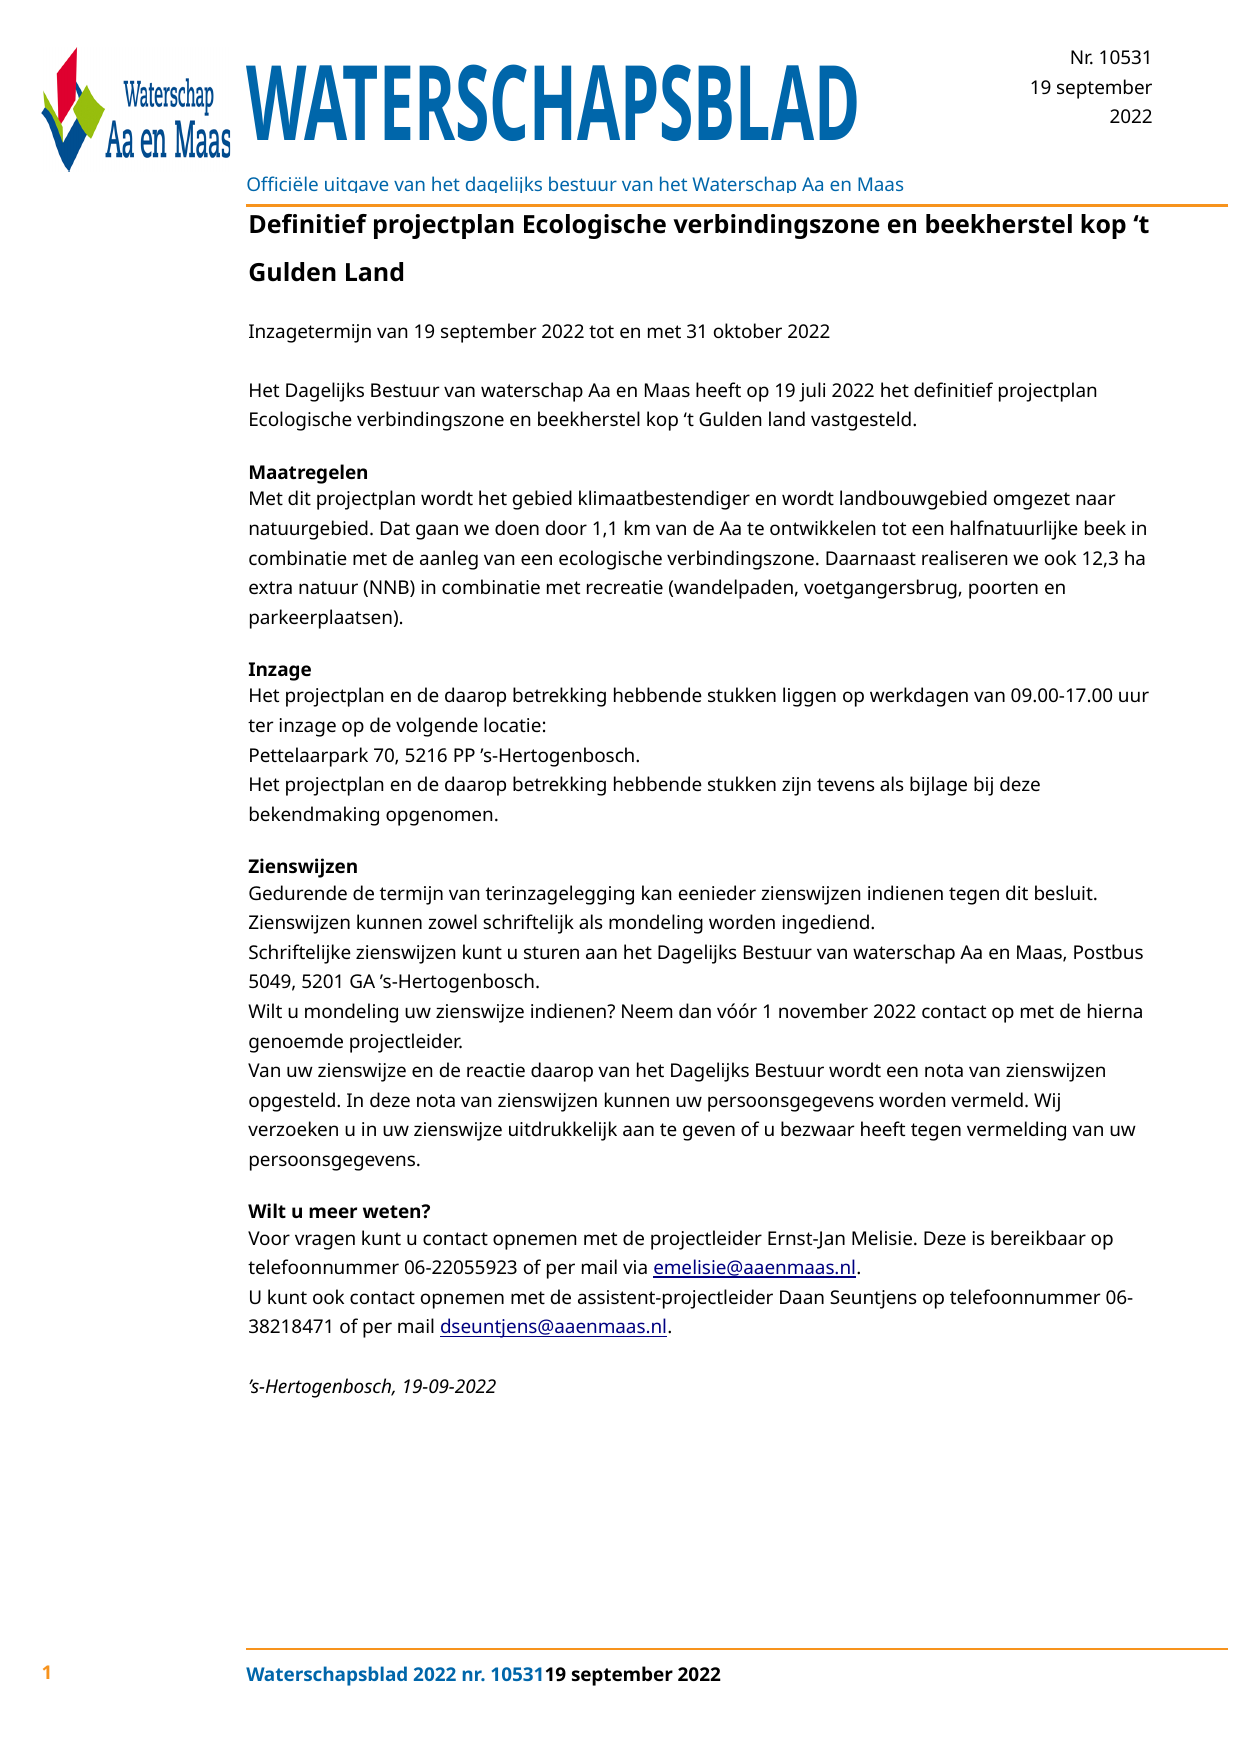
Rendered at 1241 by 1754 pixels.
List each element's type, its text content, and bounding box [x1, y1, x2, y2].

text Het projectplan en de daarop betrekking hebbende stukken zijn tevens als bijlage bij deze bekendmaking opgenomen. [248, 771, 1152, 827]
text Gedurende de termijn van terinzagelegging kan eenieder zienswijzen indienen tegen dit besluit. Zienswijzen kunnen zowel schriftelijk als mondeling worden ingediend. [248, 880, 1152, 935]
text Wilt u meer weten? [248, 1197, 1152, 1225]
text Definitief projectplan Ecologische verbindingszone en beekherstel kop ‘t Gulden Land [248, 207, 1152, 288]
text Inzagetermijn van 19 september 2022 tot en met 31 oktober 2022 [248, 318, 1152, 344]
text ’s-Hertogenbosch, 19-09-2022 [248, 1373, 1152, 1399]
text Maatregelen [248, 457, 1152, 486]
text Schriftelijke zienswijzen kunt u sturen aan het Dagelijks Bestuur van waterschap Aa en Maas, Postbus 5049, 5201 GA ’s-Hertogenbosch. [248, 939, 1152, 994]
text Het projectplan en de daarop betrekking hebbende stukken liggen op werkdagen van 09.00-17.00 uur ter inzage op de volgende locatie: [248, 683, 1152, 738]
text Met dit projectplan wordt het gebied klimaatbestendiger en wordt landbouwgebied omgezet naar natuurgebied. Dat gaan we doen door 1,1 km van de Aa te ontwikkelen tot een halfnatuurlijke beek in combinatie met de aanleg van een ecologische verbindingszone. Daarnaast realiseren we ook 12,3 ha extra natuur (NNB) in combinatie met recreatie (wandelpaden, voetgangersbrug, poorten en parkeerplaatsen). [248, 486, 1152, 629]
text Pettelaarpark 70, 5216 PP ’s-Hertogenbosch. [248, 742, 1152, 768]
text Inzage [248, 654, 1152, 683]
text Zienswijzen [248, 851, 1152, 880]
picture [41, 47, 231, 172]
text Wilt u mondeling uw zienswijze indienen? Neem dan vóór 1 november 2022 contact op met de hierna genoemde projectleider. [248, 998, 1152, 1053]
text Het Dagelijks Bestuur van waterschap Aa en Maas heeft op 19 juli 2022 het definitief projectplan Ecologische verbindingszone en beekherstel kop ‘t Gulden land vastgesteld. [248, 377, 1152, 432]
text U kunt ook contact opnemen met de assistent-projectleider Daan Seuntjens op telefoonnummer 06-38218471 of per mail dseuntjens@aaenmaas.nl. [248, 1284, 1152, 1339]
text Van uw zienswijze en de reactie daarop van het Dagelijks Bestuur wordt een nota van zienswijzen opgesteld. In deze nota van zienswijzen kunnen uw persoonsgegevens worden vermeld. Wij verzoeken u in uw zienswijze uitdrukkelijk aan te geven of u bezwaar heeft tegen vermelding van uw persoonsgegevens. [248, 1057, 1152, 1172]
text Voor vragen kunt u contact opnemen met de projectleider Ernst-Jan Melisie. Deze is bereikbaar op telefoonnummer 06-22055923 of per mail via emelisie@aaenmaas.nl. [248, 1225, 1152, 1280]
